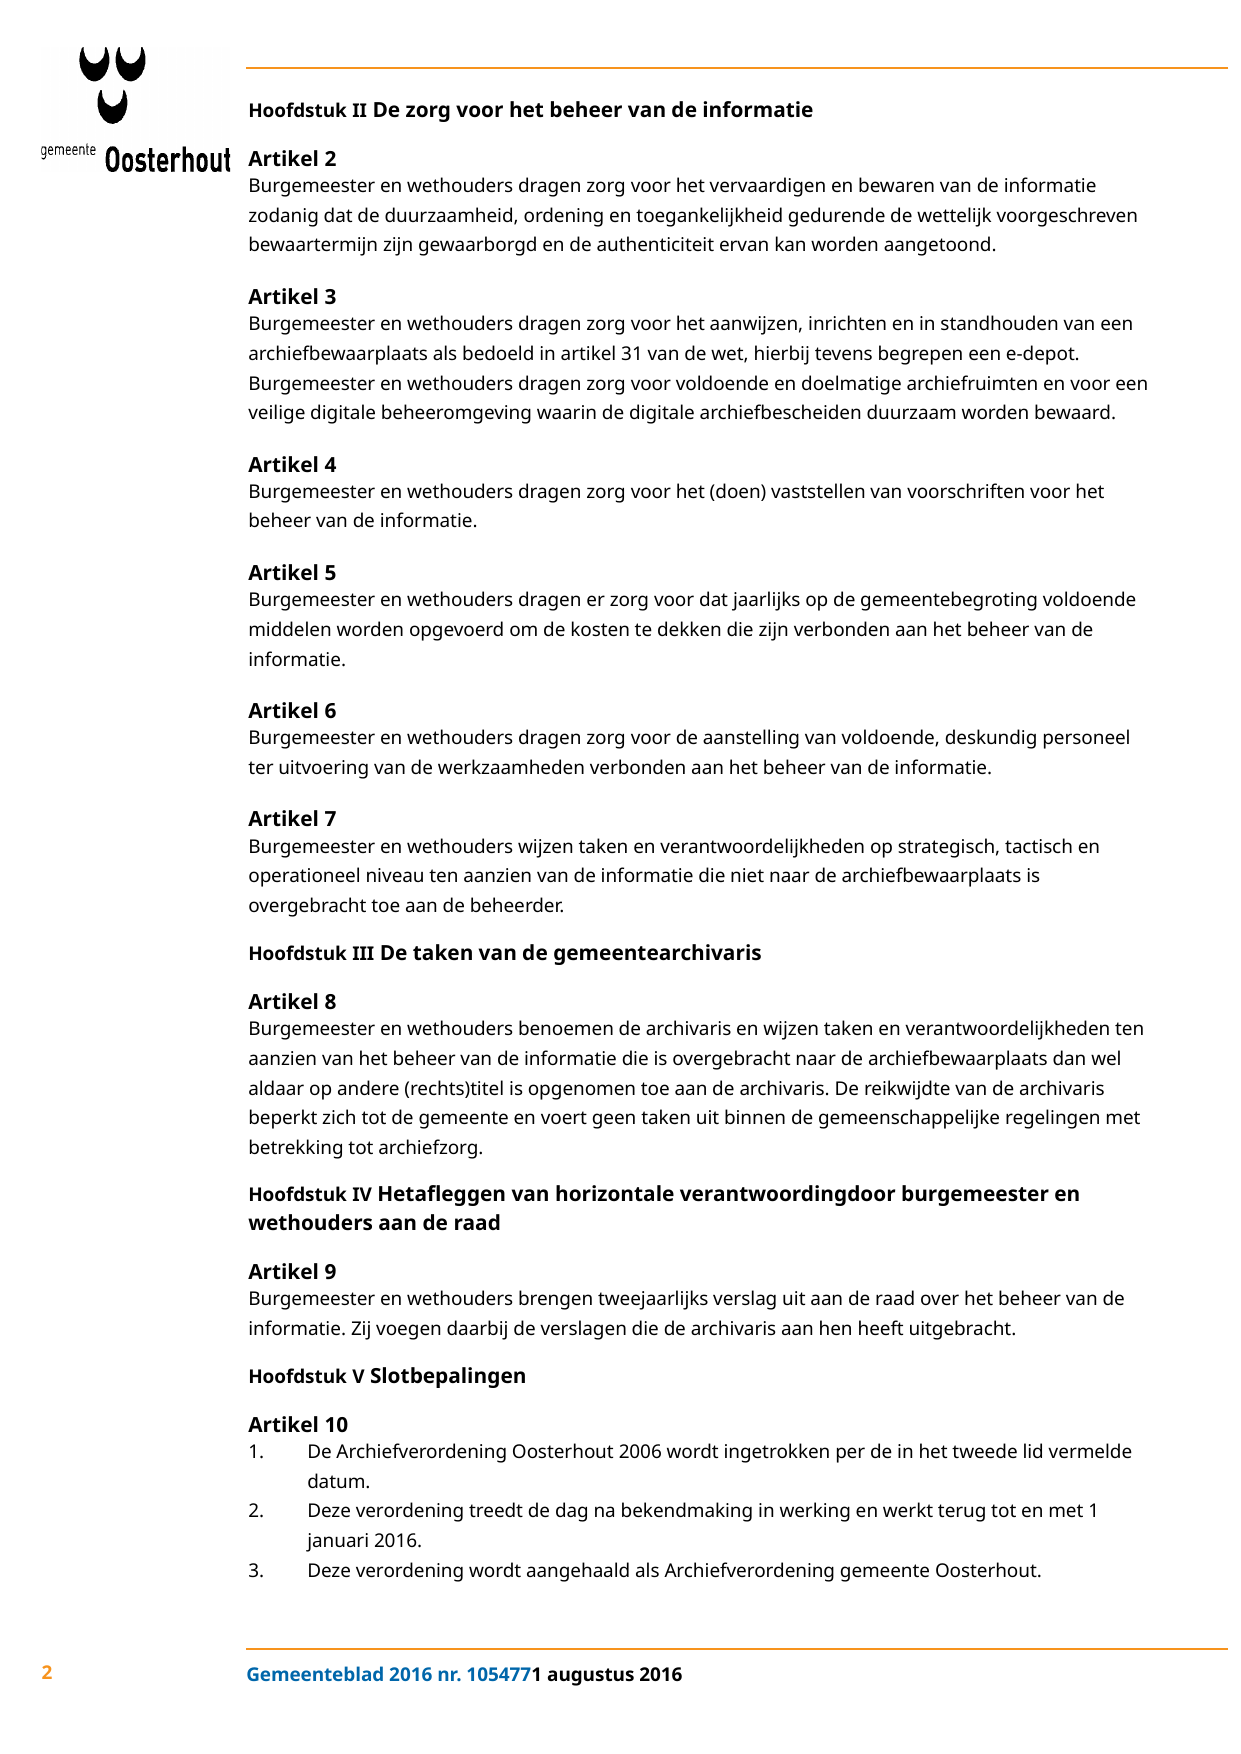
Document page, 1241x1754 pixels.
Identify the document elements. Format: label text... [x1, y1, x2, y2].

list De Archiefverordening Oosterhout 2006 wordt ingetrokken per de in het tweede lid vermelde datum. [248, 1438, 1152, 1494]
list Deze verordening treedt de dag na bekendmaking in werking en werkt terug tot en met 1 januari 2016. [248, 1498, 1152, 1553]
text Burgemeester en wethouders dragen zorg voor het (doen) vaststellen van voorschriften voor het beheer van de informatie. [248, 478, 1152, 533]
text Artikel 10 [248, 1410, 1152, 1438]
text Hoofdstuk III De taken van de gemeentearchivaris [248, 938, 1152, 966]
text Artikel 2 [248, 144, 1152, 172]
text Hoofdstuk V Slotbepalingen [248, 1361, 1152, 1389]
picture [41, 47, 231, 172]
text Artikel 4 [248, 450, 1152, 478]
text Burgemeester en wethouders dragen zorg voor de aanstelling van voldoende, deskundig personeel ter uitvoering van de werkzaamheden verbonden aan het beheer van de informatie. [248, 724, 1152, 780]
list Deze verordening wordt aangehaald als Archiefverordening gemeente Oosterhout. [248, 1557, 1152, 1583]
text Artikel 7 [248, 804, 1152, 833]
text Burgemeester en wethouders dragen zorg voor het aanwijzen, inrichten en in standhouden van een archiefbewaarplaats als bedoeld in artikel 31 van de wet, hierbij tevens begrepen een e-depot. Burgemeester en wethouders dragen zorg voor voldoende en doelmatige archiefruimten en voor een veilige digitale beheeromgeving waarin de digitale archiefbescheiden duurzaam worden bewaard. [248, 311, 1152, 425]
text Artikel 8 [248, 987, 1152, 1016]
text Hoofdstuk II De zorg voor het beheer van de informatie [248, 95, 1152, 123]
text Burgemeester en wethouders dragen zorg voor het vervaardigen en bewaren van de informatie zodanig dat de duurzaamheid, ordening en toegankelijkheid gedurende de wettelijk voorgeschreven bewaartermijn zijn gewaarborgd en de authenticiteit ervan kan worden aangetoond. [248, 172, 1152, 257]
text Burgemeester en wethouders brengen tweejaarlijks verslag uit aan de raad over het beheer van de informatie. Zij voegen daarbij de verslagen die de archivaris aan hen heeft uitgebracht. [248, 1286, 1152, 1341]
text Artikel 6 [248, 696, 1152, 724]
text Burgemeester en wethouders dragen er zorg voor dat jaarlijks op de gemeentebegroting voldoende middelen worden opgevoerd om de kosten te dekken die zijn verbonden aan het beheer van de informatie. [248, 587, 1152, 671]
text Burgemeester en wethouders wijzen taken en verantwoordelijkheden op strategisch, tactisch en operationeel niveau ten aanzien van de informatie die niet naar de archiefbewaarplaats is overgebracht toe aan de beheerder. [248, 833, 1152, 918]
text Artikel 3 [248, 282, 1152, 311]
text Hoofdstuk IV Hetafleggen van horizontale verantwoordingdoor burgemeester en wethouders aan de raad [248, 1179, 1152, 1236]
text Artikel 5 [248, 558, 1152, 587]
text Artikel 9 [248, 1257, 1152, 1286]
text Burgemeester en wethouders benoemen de archivaris en wijzen taken en verantwoordelijkheden ten aanzien van het beheer van de informatie die is overgebracht naar de archiefbewaarplaats dan wel aldaar op andere (rechts)titel is opgenomen toe aan de archivaris. De reikwijdte van de archivaris beperkt zich tot de gemeente en voert geen taken uit binnen de gemeenschappelijke regelingen met betrekking tot archiefzorg. [248, 1016, 1152, 1159]
